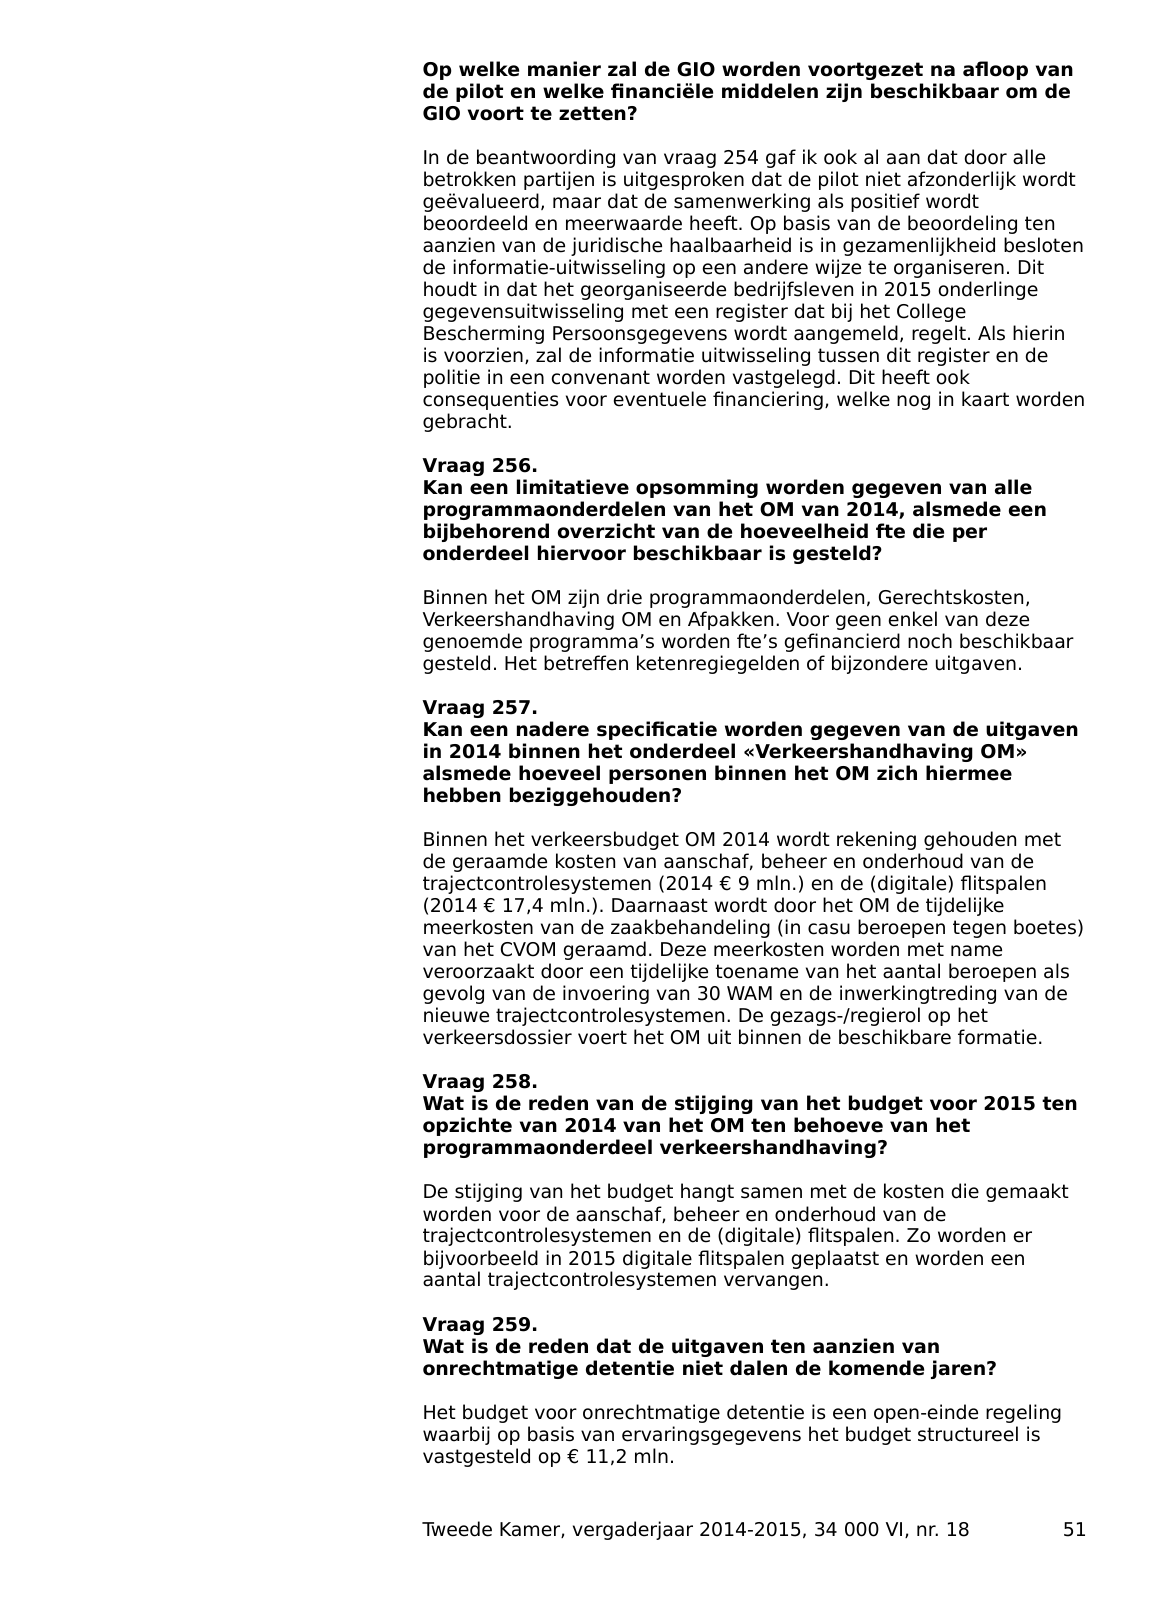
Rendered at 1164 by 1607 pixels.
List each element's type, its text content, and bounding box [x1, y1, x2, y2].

text Binnen het verkeersbudget OM 2014 wordt rekening gehouden met de geraamde kosten van aanschaf, beheer en onderhoud van de trajectcontrolesystemen (2014 € 9 mln.) en de (digitale) flitspalen (2014 € 17,4 mln.). Daarnaast wordt door het OM de tijdelijke meerkosten van de zaakbehandeling (in casu beroepen tegen boetes) van het CVOM geraamd. Deze meerkosten worden met name veroorzaakt door een tijdelijke toename van het aantal beroepen als gevolg van de invoering van 30 WAM en de inwerkingtreding van de nieuwe trajectcontrolesystemen. De gezags-/regierol op het verkeersdossier voert het OM uit binnen de beschikbare formatie. [422, 829, 1087, 1049]
text Op welke manier zal de GIO worden voortgezet na afloop van de pilot en welke financiële middelen zijn beschikbaar om de GIO voort te zetten? [422, 59, 1087, 125]
text Kan een limitatieve opsomming worden gegeven van alle programmaonderdelen van het OM van 2014, alsmede een bijbehorend overzicht van de hoeveelheid fte die per onderdeel hiervoor beschikbaar is gesteld? [422, 477, 1087, 565]
text Vraag 258. [422, 1071, 1087, 1093]
text Binnen het OM zijn drie programmaonderdelen, Gerechtskosten, Verkeershandhaving OM en Afpakken. Voor geen enkel van deze genoemde programma’s worden fte’s gefinancierd noch beschikbaar gesteld. Het betreffen ketenregiegelden of bijzondere uitgaven. [422, 587, 1087, 675]
text Het budget voor onrechtmatige detentie is een open-einde regeling waarbij op basis van ervaringsgegevens het budget structureel is vastgesteld op € 11,2 mln. [422, 1402, 1087, 1468]
text De stijging van het budget hangt samen met de kosten die gemaakt worden voor de aanschaf, beheer en onderhoud van de trajectcontrolesystemen en de (digitale) flitspalen. Zo worden er bijvoorbeeld in 2015 digitale flitspalen geplaatst en worden een aantal trajectcontrolesystemen vervangen. [422, 1181, 1087, 1291]
text Vraag 259. [422, 1313, 1087, 1336]
text Vraag 256. [422, 455, 1087, 477]
text Wat is de reden van de stijging van het budget voor 2015 ten opzichte van 2014 van het OM ten behoeve van het programmaonderdeel verkeershandhaving? [422, 1093, 1087, 1159]
text Wat is de reden dat de uitgaven ten aanzien van onrechtmatige detentie niet dalen de komende jaren? [422, 1336, 1087, 1379]
text Vraag 257. [422, 697, 1087, 719]
text Kan een nadere specificatie worden gegeven van de uitgaven in 2014 binnen het onderdeel «Verkeershandhaving OM» alsmede hoeveel personen binnen het OM zich hiermee hebben beziggehouden? [422, 719, 1087, 807]
text In de beantwoording van vraag 254 gaf ik ook al aan dat door alle betrokken partijen is uitgesproken dat de pilot niet afzonderlijk wordt geëvalueerd, maar dat de samenwerking als positief wordt beoordeeld en meerwaarde heeft. Op basis van de beoordeling ten aanzien van de juridische haalbaarheid is in gezamenlijkheid besloten de informatie-uitwisseling op een andere wijze te organiseren. Dit houdt in dat het georganiseerde bedrijfsleven in 2015 onderlinge gegevensuitwisseling met een register dat bij het College Bescherming Persoonsgegevens wordt aangemeld, regelt. Als hierin is voorzien, zal de informatie uitwisseling tussen dit register en de politie in een convenant worden vastgelegd. Dit heeft ook consequenties voor eventuele financiering, welke nog in kaart worden gebracht. [422, 147, 1087, 433]
